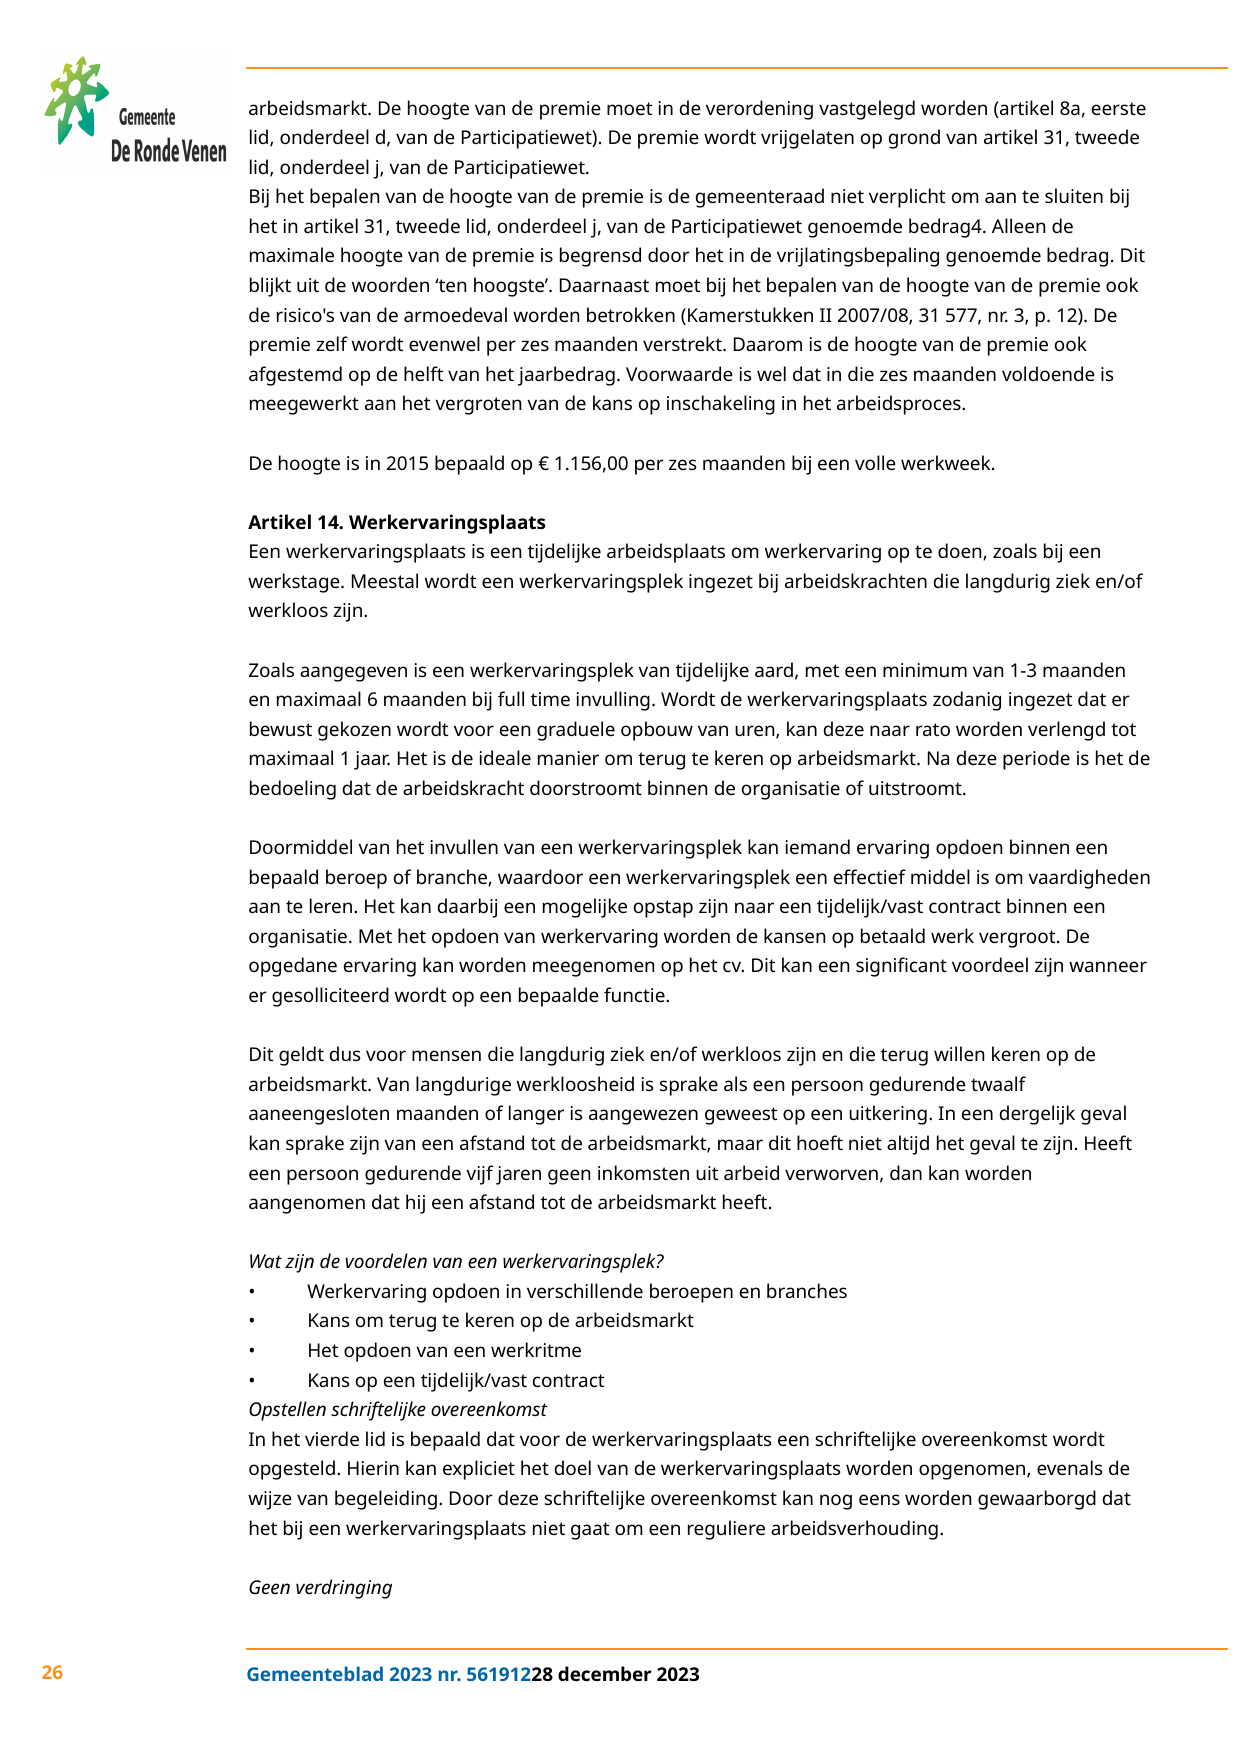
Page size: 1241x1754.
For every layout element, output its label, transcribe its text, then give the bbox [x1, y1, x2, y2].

text Dit geldt dus voor mensen die langdurig ziek en/of werkloos zijn en die terug willen keren op de arbeidsmarkt. Van langdurige werkloosheid is sprake als een persoon gedurende twaalf aaneengesloten maanden of langer is aangewezen geweest op een uitkering. In een dergelijk geval kan sprake zijn van een afstand tot de arbeidsmarkt, maar dit hoeft niet altijd het geval te zijn. Heeft een persoon gedurende vijf jaren geen inkomsten uit arbeid verworven, dan kan worden aangenomen dat hij een afstand tot de arbeidsmarkt heeft. [248, 1041, 1152, 1215]
text Bij het bepalen van de hoogte van de premie is de gemeenteraad niet verplicht om aan te sluiten bij het in artikel 31, tweede lid, onderdeel j, van de Participatiewet genoemde bedrag4. Alleen de maximale hoogte van de premie is begrensd door het in de vrijlatingsbepaling genoemde bedrag. Dit blijkt uit de woorden ‘ten hoogste’. Daarnaast moet bij het bepalen van de hoogte van de premie ook de risico's van de armoedeval worden betrokken (Kamerstukken II 2007/08, 31 577, nr. 3, p. 12). De premie zelf wordt evenwel per zes maanden verstrekt. Daarom is de hoogte van de premie ook afgestemd op de helft van het jaarbedrag. Voorwaarde is wel dat in die zes maanden voldoende is meegewerkt aan het vergroten van de kans op inschakeling in het arbeidsproces. [248, 183, 1152, 416]
list Kans om terug te keren op de arbeidsmarkt [248, 1308, 1152, 1333]
text Zoals aangegeven is een werkervaringsplek van tijdelijke aard, met een minimum van 1-3 maanden en maximaal 6 maanden bij full time invulling. Wordt de werkervaringsplaats zodanig ingezet dat er bewust gekozen wordt voor een graduele opbouw van uren, kan deze naar rato worden verlengd tot maximaal 1 jaar. Het is de ideale manier om terug te keren op arbeidsmarkt. Na deze periode is het de bedoeling dat de arbeidskracht doorstroomt binnen de organisatie of uitstroomt. [248, 657, 1152, 801]
text Doormiddel van het invullen van een werkervaringsplek kan iemand ervaring opdoen binnen een bepaald beroep of branche, waardoor een werkervaringsplek een effectief middel is om vaardigheden aan te leren. Het kan daarbij een mogelijke opstap zijn naar een tijdelijk/vast contract binnen een organisatie. Met het opdoen van werkervaring worden de kansen op betaald werk vergroot. De opgedane ervaring kan worden meegenomen op het cv. Dit kan een significant voordeel zijn wanneer er gesolliciteerd wordt op een bepaalde functie. [248, 834, 1152, 1008]
text Geen verdringing [248, 1574, 1152, 1600]
text In het vierde lid is bepaald dat voor de werkervaringsplaats een schriftelijke overeenkomst wordt opgesteld. Hierin kan expliciet het doel van de werkervaringsplaats worden opgenomen, evenals de wijze van begeleiding. Door deze schriftelijke overeenkomst kan nog eens worden gewaarborgd dat het bij een werkervaringsplaats niet gaat om een reguliere arbeidsverhouding. [248, 1426, 1152, 1541]
list Het opdoen van een werkritme [248, 1337, 1152, 1363]
text arbeidsmarkt. De hoogte van de premie moet in de verordening vastgelegd worden (artikel 8a, eerste lid, onderdeel d, van de Participatiewet). De premie wordt vrijgelaten op grond van artikel 31, tweede lid, onderdeel j, van de Participatiewet. [248, 95, 1152, 180]
text De hoogte is in 2015 bepaald op € 1.156,00 per zes maanden bij een volle werkweek. [248, 450, 1152, 476]
text Opstellen schriftelijke overeenkomst [248, 1396, 1152, 1422]
picture [41, 47, 231, 172]
text Een werkervaringsplaats is een tijdelijke arbeidsplaats om werkervaring op te doen, zoals bij een werkstage. Meestal wordt een werkervaringsplek ingezet bij arbeidskrachten die langdurig ziek en/of werkloos zijn. [248, 538, 1152, 623]
text Wat zijn de voordelen van een werkervaringsplek? [248, 1248, 1152, 1274]
list Werkervaring opdoen in verschillende beroepen en branches [248, 1278, 1152, 1304]
list Kans op een tijdelijk/vast contract [248, 1367, 1152, 1393]
text Artikel 14. Werkervaringsplaats [248, 509, 1152, 535]
